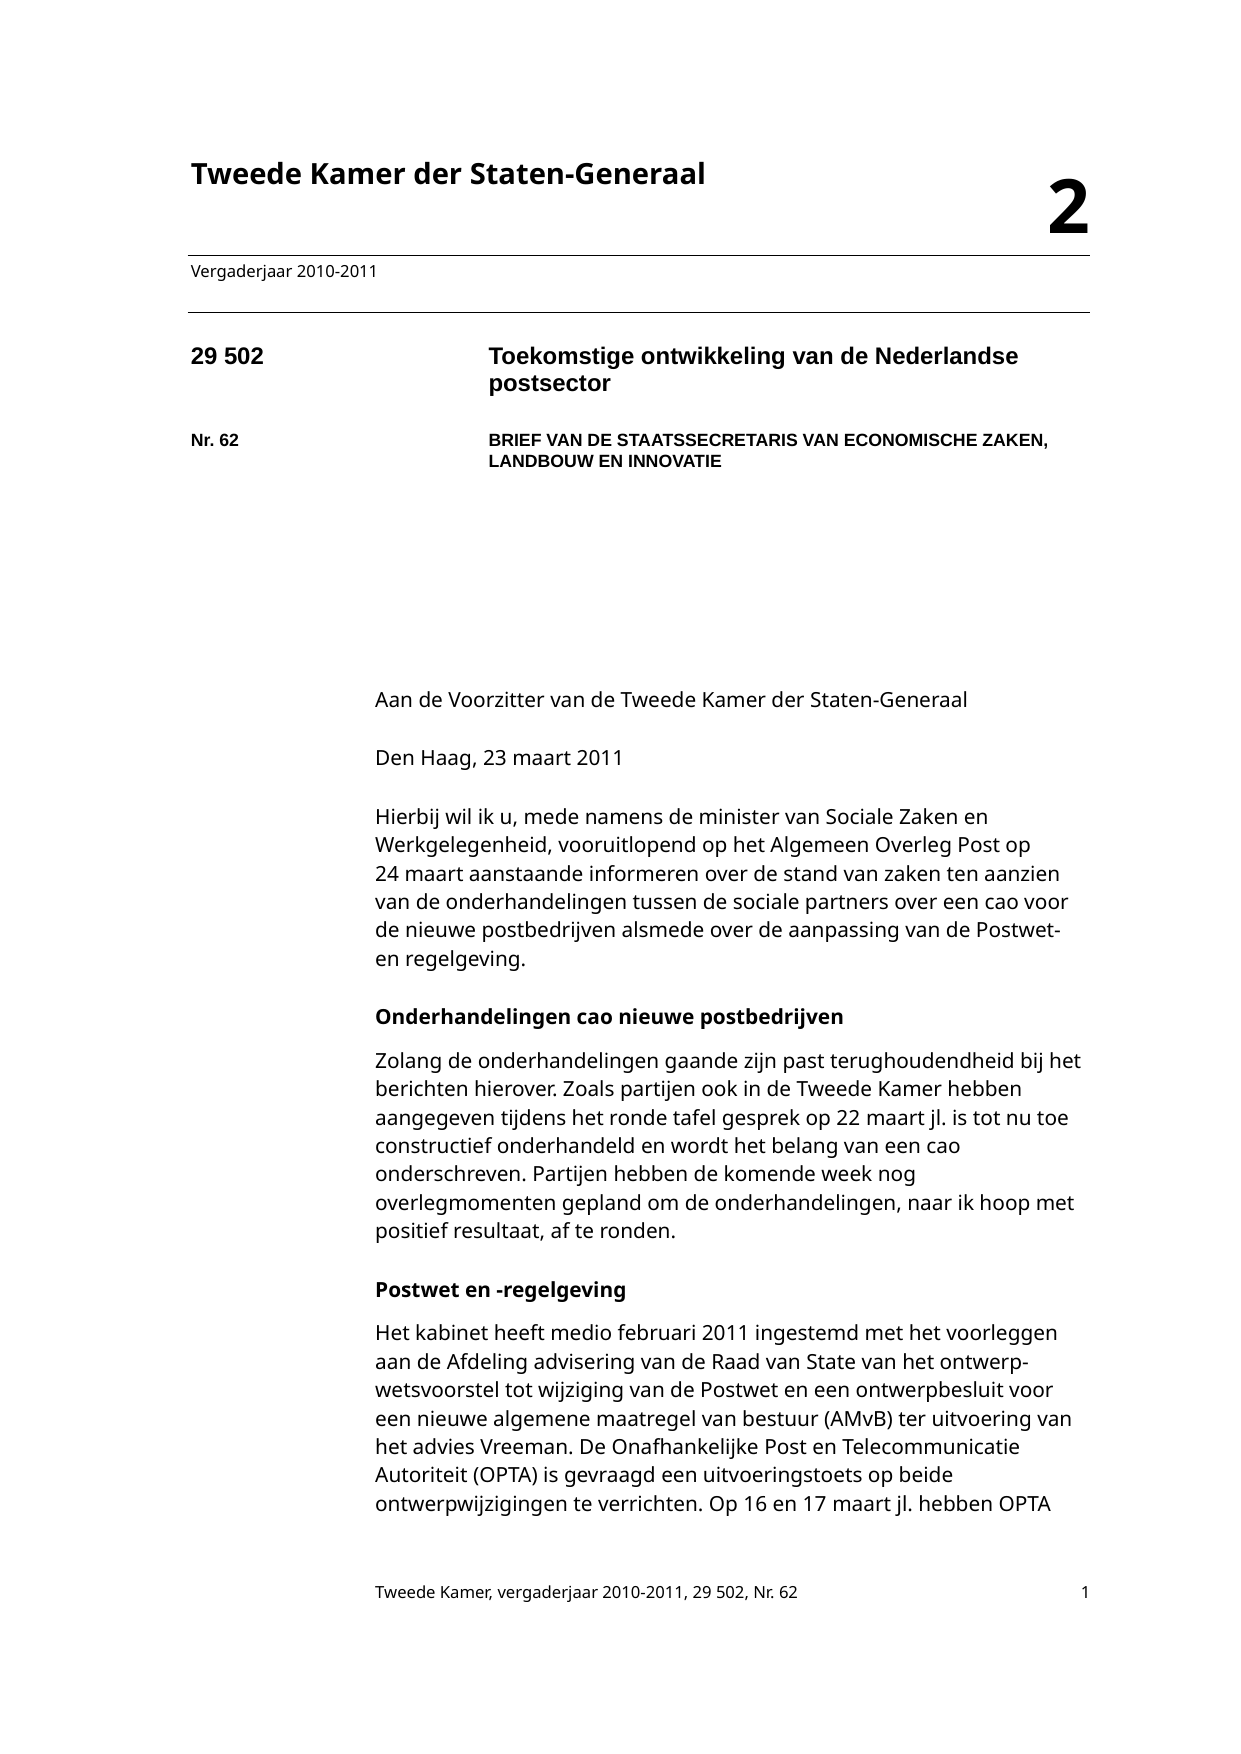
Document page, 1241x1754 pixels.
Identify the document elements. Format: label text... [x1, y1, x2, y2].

text Den Haag, 23 maart 2011 [375, 743, 1090, 772]
table_cell [485, 256, 1090, 312]
table_cell [485, 313, 1090, 339]
text Hierbij wil ik u, mede namens de minister van Sociale Zaken en Werkgelegenheid, vooruitlopend op het Algemeen Overleg Post op 24 maart aanstaande informeren over de stand van zaken ten aanzien van de onderhandelingen tussen de sociale partners over een cao voor de nieuwe postbedrijven alsmede over de aanpassing van de Postwet- en regelgeving. [375, 802, 1090, 972]
table_cell [188, 313, 485, 339]
table_cell BRIEF VAN DE STAATSSECRETARIS VAN ECONOMISCHE ZAKEN, LANDBOUW EN INNOVATIE [485, 427, 1090, 566]
table_cell Vergaderjaar 2010-2011 [188, 256, 485, 312]
text Zolang de onderhandelingen gaande zijn past terughoudendheid bij het berichten hierover. Zoals partijen ook in de Tweede Kamer hebben aangegeven tijdens het ronde tafel gesprek op 22 maart jl. is tot nu toe constructief onderhandeld en wordt het belang van een cao onderschreven. Partijen hebben de komende week nog overlegmomenten gepland om de onderhandelingen, naar ik hoop met positief resultaat, af te ronden. [375, 1046, 1090, 1245]
text Het kabinet heeft medio februari 2011 ingestemd met het voorleggen aan de Afdeling advisering van de Raad van State van het ontwerp-wetsvoorstel tot wijziging van de Postwet en een ontwerpbesluit voor een nieuwe algemene maatregel van bestuur (AMvB) ter uitvoering van het advies Vreeman. De Onafhankelijke Post en Telecommunicatie Autoriteit (OPTA) is gevraagd een uitvoeringstoets op beide ontwerpwijzigingen te verrichten. Op 16 en 17 maart jl. hebben OPTA [375, 1318, 1090, 1517]
table_header 2 [910, 150, 1090, 255]
table_cell Toekomstige ontwikkeling van de Nederlandse postsector [485, 339, 1090, 427]
text Aan de Voorzitter van de Tweede Kamer der Staten-Generaal [375, 685, 1090, 713]
table_header Tweede Kamer der Staten-Generaal [188, 150, 909, 255]
text Onderhandelingen cao nieuwe postbedrijven [375, 1002, 1090, 1031]
table_cell 29 502 [188, 339, 485, 427]
text Postwet en -regelgeving [375, 1275, 1090, 1303]
table_cell Nr. 62 [188, 427, 485, 566]
